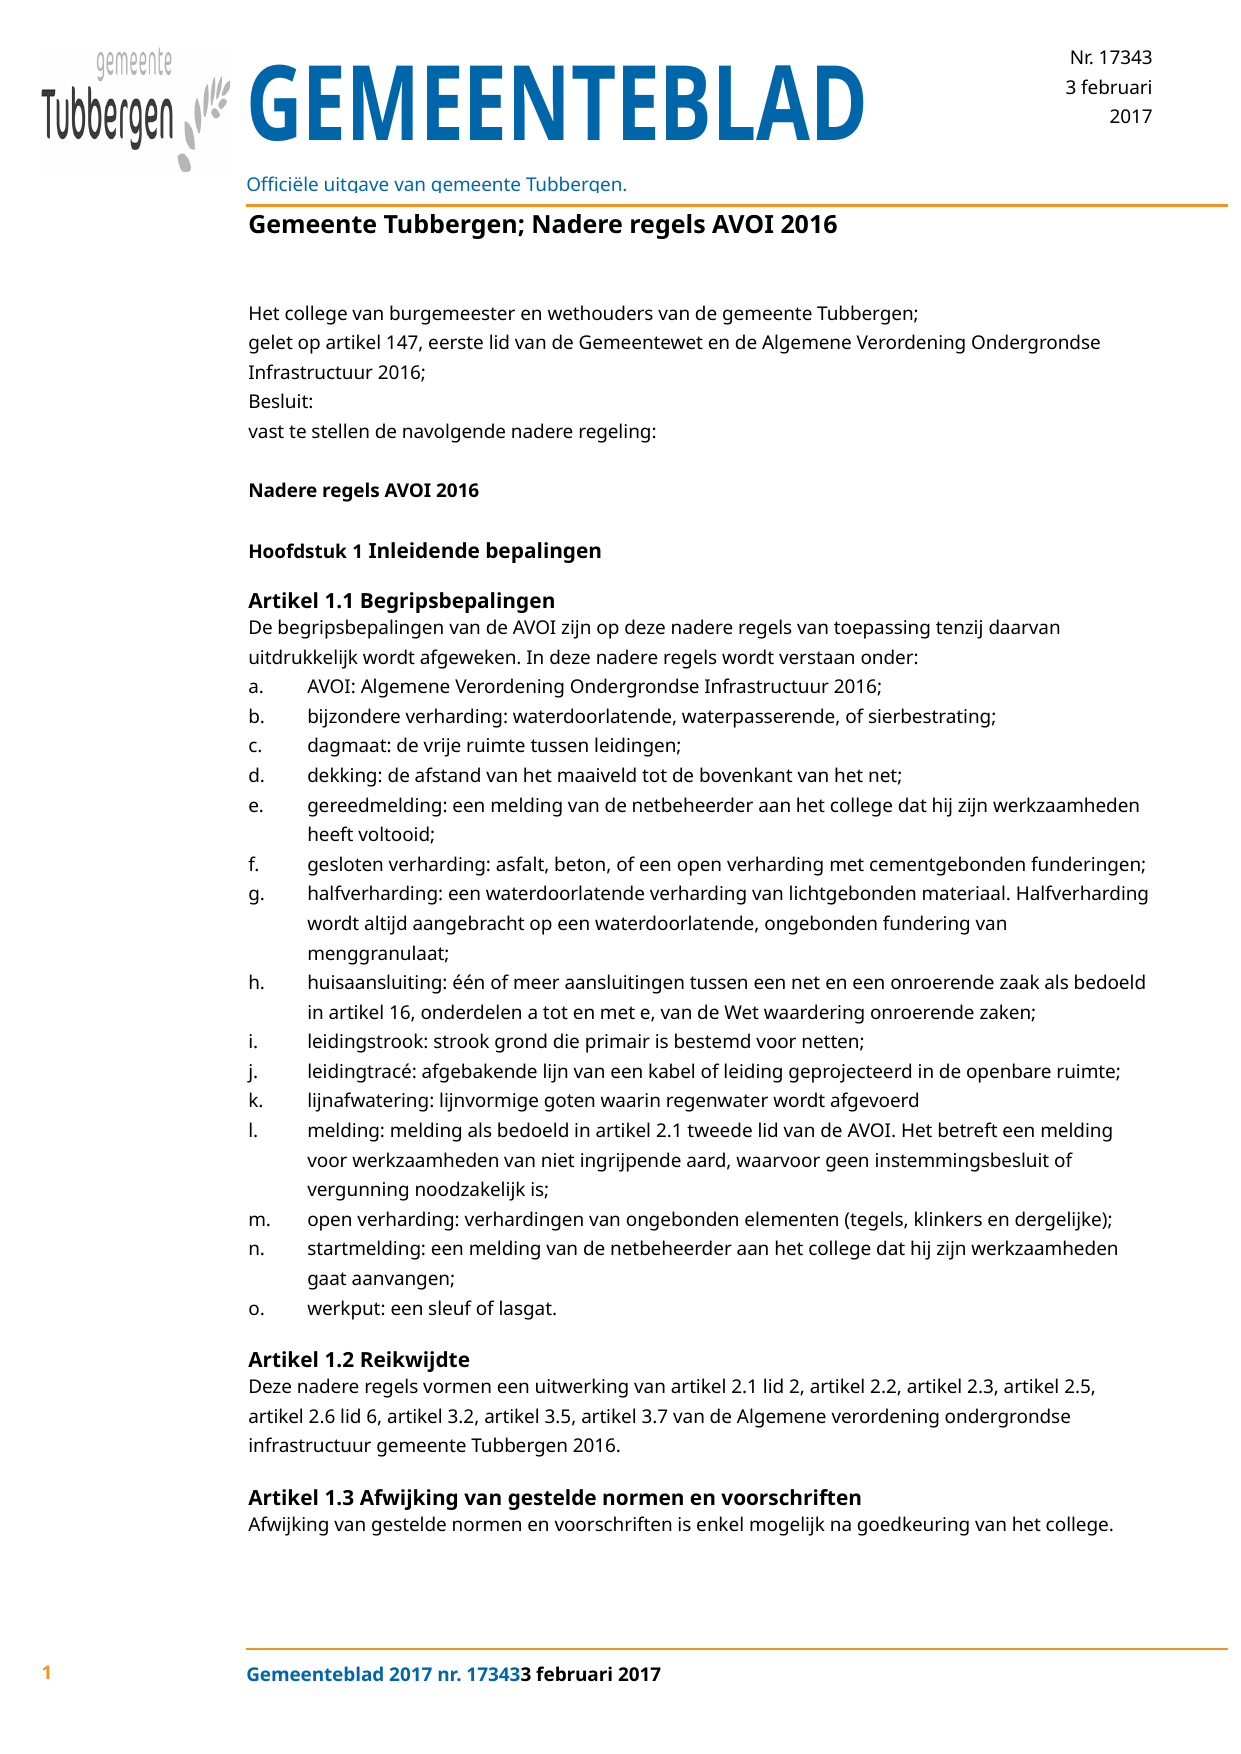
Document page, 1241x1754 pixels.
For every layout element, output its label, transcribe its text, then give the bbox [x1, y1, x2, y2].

text vast te stellen de navolgende nadere regeling: [248, 418, 1152, 444]
text Artikel 1.1 Begripsbepalingen [248, 586, 1152, 614]
list open verharding: verhardingen van ongebonden elementen (tegels, klinkers en dergelijke); [248, 1206, 1152, 1232]
picture [41, 47, 231, 172]
text Afwijking van gestelde normen en voorschriften is enkel mogelijk na goedkeuring van het college. [248, 1512, 1152, 1537]
list bijzondere verharding: waterdoorlatende, waterpasserende, of sierbestrating; [248, 703, 1152, 729]
text Artikel 1.2 Reikwijdte [248, 1345, 1152, 1373]
list gereedmelding: een melding van de netbeheerder aan het college dat hij zijn werkzaamheden heeft voltooid; [248, 792, 1152, 847]
text Gemeente Tubbergen; Nadere regels AVOI 2016 [248, 207, 1152, 241]
text Het college van burgemeester en wethouders van de gemeente Tubbergen; [248, 300, 1152, 326]
list halfverharding: een waterdoorlatende verharding van lichtgebonden materiaal. Halfverharding wordt altijd aangebracht op een waterdoorlatende, ongebonden fundering van menggranulaat; [248, 881, 1152, 965]
text Artikel 1.3 Afwijking van gestelde normen en voorschriften [248, 1483, 1152, 1512]
text Besluit: [248, 389, 1152, 414]
text gelet op artikel 147, eerste lid van de Gemeentewet en de Algemene Verordening Ondergrondse Infrastructuur 2016; [248, 329, 1152, 385]
list leidingtracé: afgebakende lijn van een kabel of leiding geprojecteerd in de openbare ruimte; [248, 1058, 1152, 1084]
list leidingstrook: strook grond die primair is bestemd voor netten; [248, 1028, 1152, 1054]
list dekking: de afstand van het maaiveld tot de bovenkant van het net; [248, 762, 1152, 788]
list melding: melding als bedoeld in artikel 2.1 tweede lid van de AVOI. Het betreft een melding voor werkzaamheden van niet ingrijpende aard, waarvoor geen instemmingsbesluit of vergunning noodzakelijk is; [248, 1117, 1152, 1202]
list gesloten verharding: asfalt, beton, of een open verharding met cementgebonden funderingen; [248, 851, 1152, 877]
text Nadere regels AVOI 2016 [248, 477, 1152, 503]
list huisaansluiting: één of meer aansluitingen tussen een net en een onroerende zaak als bedoeld in artikel 16, onderdelen a tot en met e, van de Wet waardering onroerende zaken; [248, 969, 1152, 1024]
list werkput: een sleuf of lasgat. [248, 1295, 1152, 1320]
list AVOI: Algemene Verordening Ondergrondse Infrastructuur 2016; [248, 673, 1152, 699]
list dagmaat: de vrije ruimte tussen leidingen; [248, 733, 1152, 758]
text De begripsbepalingen van de AVOI zijn op deze nadere regels van toepassing tenzij daarvan uitdrukkelijk wordt afgeweken. In deze nadere regels wordt verstaan onder: [248, 614, 1152, 669]
list startmelding: een melding van de netbeheerder aan het college dat hij zijn werkzaamheden gaat aanvangen; [248, 1236, 1152, 1291]
text Hoofdstuk 1 Inleidende bepalingen [248, 537, 1152, 565]
text Deze nadere regels vormen een uitwerking van artikel 2.1 lid 2, artikel 2.2, artikel 2.3, artikel 2.5, artikel 2.6 lid 6, artikel 3.2, artikel 3.5, artikel 3.7 van de Algemene verordening ondergrondse infrastructuur gemeente Tubbergen 2016. [248, 1373, 1152, 1458]
list lijnafwatering: lijnvormige goten waarin regenwater wordt afgevoerd [248, 1088, 1152, 1113]
